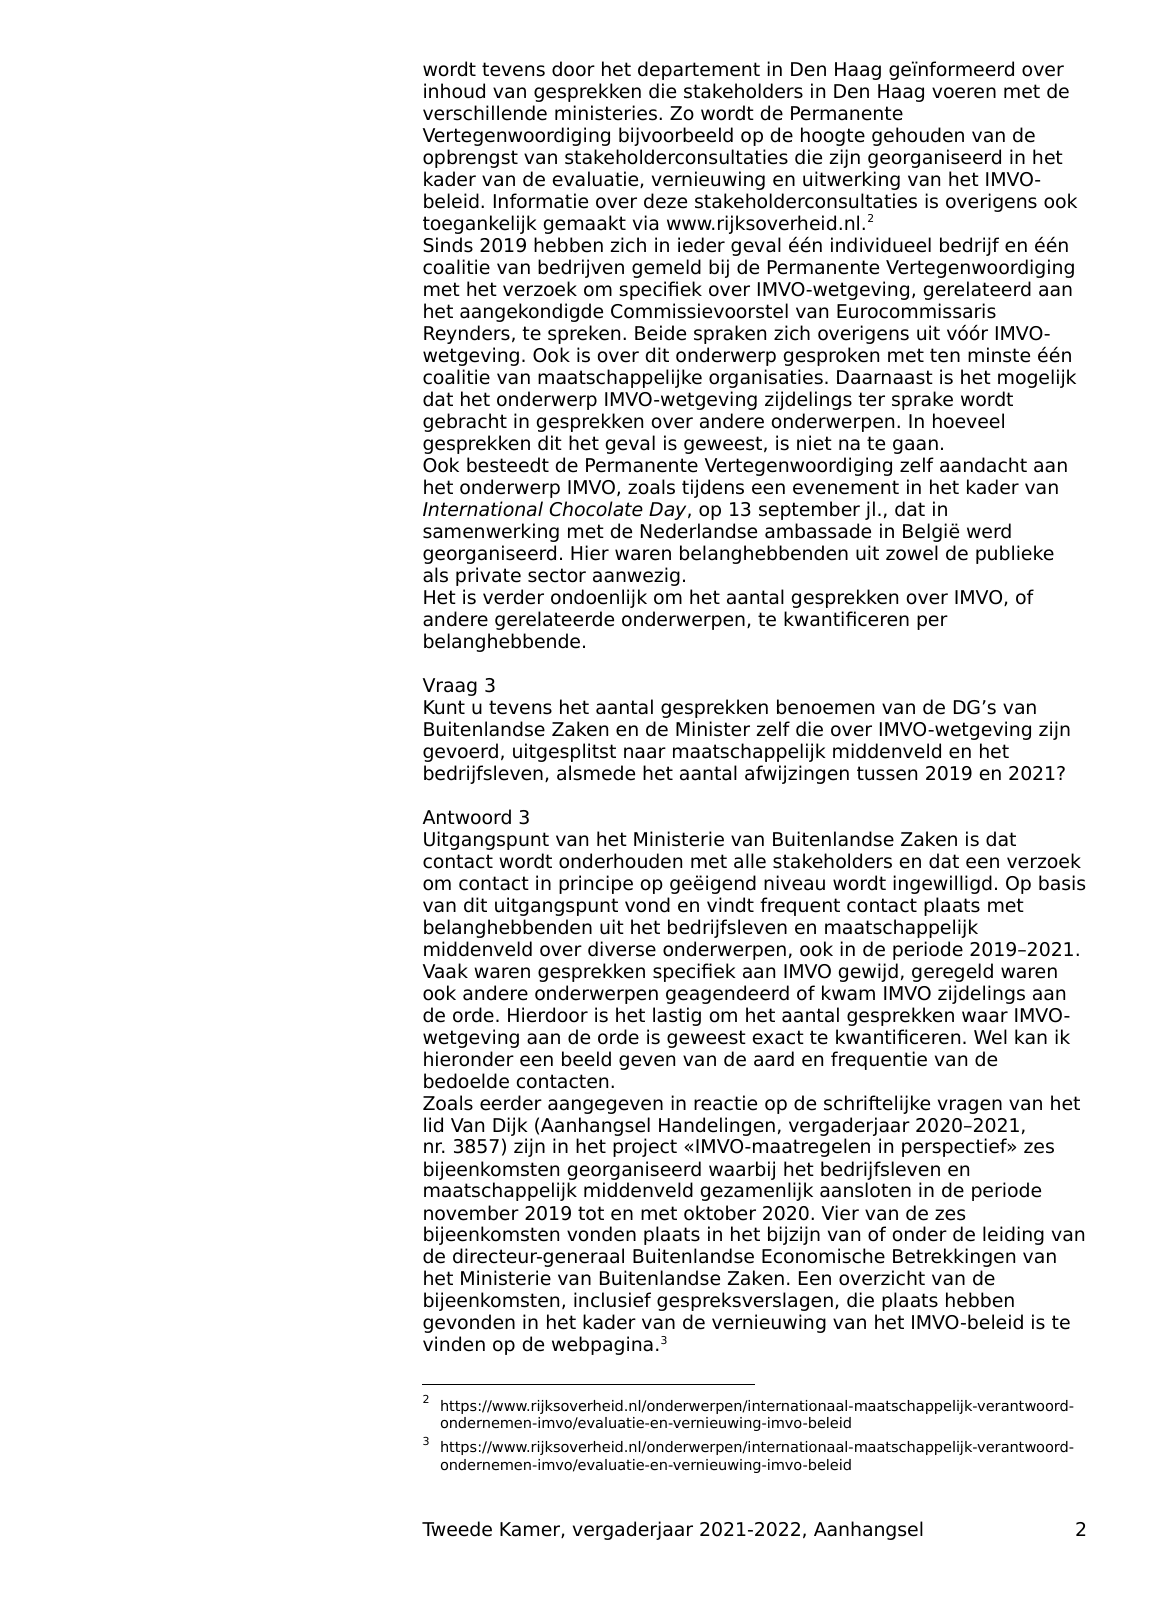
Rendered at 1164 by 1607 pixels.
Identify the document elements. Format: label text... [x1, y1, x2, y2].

text Ook besteedt de Permanente Vertegenwoordiging zelf aandacht aan het onderwerp IMVO, zoals tijdens een evenement in het kader van International Chocolate Day, op 13 september jl., dat in samenwerking met de Nederlandse ambassade in België werd georganiseerd. Hier waren belanghebbenden uit zowel de publieke als private sector aanwezig. [422, 455, 1087, 587]
text Vraag 3 [422, 675, 1087, 697]
text Uitgangspunt van het Ministerie van Buitenlandse Zaken is dat contact wordt onderhouden met alle stakeholders en dat een verzoek om contact in principe op geëigend niveau wordt ingewilligd. Op basis van dit uitgangspunt vond en vindt frequent contact plaats met belanghebbenden uit het bedrijfsleven en maatschappelijk middenveld over diverse onderwerpen, ook in de periode 2019–2021. Vaak waren gesprekken specifiek aan IMVO gewijd, geregeld waren ook andere onderwerpen geagendeerd of kwam IMVO zijdelings aan de orde. Hierdoor is het lastig om het aantal gesprekken waar IMVO-wetgeving aan de orde is geweest exact te kwantificeren. Wel kan ik hieronder een beeld geven van de aard en frequentie van de bedoelde contacten. [422, 829, 1087, 1092]
text wordt tevens door het departement in Den Haag geïnformeerd over inhoud van gesprekken die stakeholders in Den Haag voeren met de verschillende ministeries. Zo wordt de Permanente Vertegenwoordiging bijvoorbeeld op de hoogte gehouden van de opbrengst van stakeholderconsultaties die zijn georganiseerd in het kader van de evaluatie, vernieuwing en uitwerking van het IMVO-beleid. Informatie over deze stakeholderconsultaties is overigens ook toegankelijk gemaakt via www.rijksoverheid.nl. [422, 59, 1087, 235]
text Het is verder ondoenlijk om het aantal gesprekken over IMVO, of andere gerelateerde onderwerpen, te kwantificeren per belanghebbende. [422, 587, 1087, 652]
text Zoals eerder aangegeven in reactie op de schriftelijke vragen van het lid Van Dijk (Aanhangsel Handelingen, vergaderjaar 2020–2021, nr. 3857) zijn in het project «IMVO-maatregelen in perspectief» zes bijeenkomsten georganiseerd waarbij het bedrijfsleven en maatschappelijk middenveld gezamenlijk aansloten in de periode november 2019 tot en met oktober 2020. Vier van de zes bijeenkomsten vonden plaats in het bijzijn van of onder de leiding van de directeur-generaal Buitenlandse Economische Betrekkingen van het Ministerie van Buitenlandse Zaken. Een overzicht van de bijeenkomsten, inclusief gespreksverslagen, die plaats hebben gevonden in het kader van de vernieuwing van het IMVO-beleid is te vinden op de webpagina. [422, 1092, 1087, 1356]
text Antwoord 3 [422, 807, 1087, 829]
text Kunt u tevens het aantal gesprekken benoemen van de DG’s van Buitenlandse Zaken en de Minister zelf die over IMVO-wetgeving zijn gevoerd, uitgesplitst naar maatschappelijk middenveld en het bedrijfsleven, alsmede het aantal afwijzingen tussen 2019 en 2021? [422, 697, 1087, 784]
text https://www.rijksoverheid.nl/onderwerpen/internationaal-maatschappelijk-verantwoord-ondernemen-imvo/evaluatie-en-vernieuwing-imvo-beleid [422, 1393, 1087, 1432]
text Sinds 2019 hebben zich in ieder geval één individueel bedrijf en één coalitie van bedrijven gemeld bij de Permanente Vertegenwoordiging met het verzoek om specifiek over IMVO-wetgeving, gerelateerd aan het aangekondigde Commissievoorstel van Eurocommissaris Reynders, te spreken. Beide spraken zich overigens uit vóór IMVO-wetgeving. Ook is over dit onderwerp gesproken met ten minste één coalitie van maatschappelijke organisaties. Daarnaast is het mogelijk dat het onderwerp IMVO-wetgeving zijdelings ter sprake wordt gebracht in gesprekken over andere onderwerpen. In hoeveel gesprekken dit het geval is geweest, is niet na te gaan. [422, 235, 1087, 455]
text https://www.rijksoverheid.nl/onderwerpen/internationaal-maatschappelijk-verantwoord-ondernemen-imvo/evaluatie-en-vernieuwing-imvo-beleid [422, 1435, 1087, 1474]
